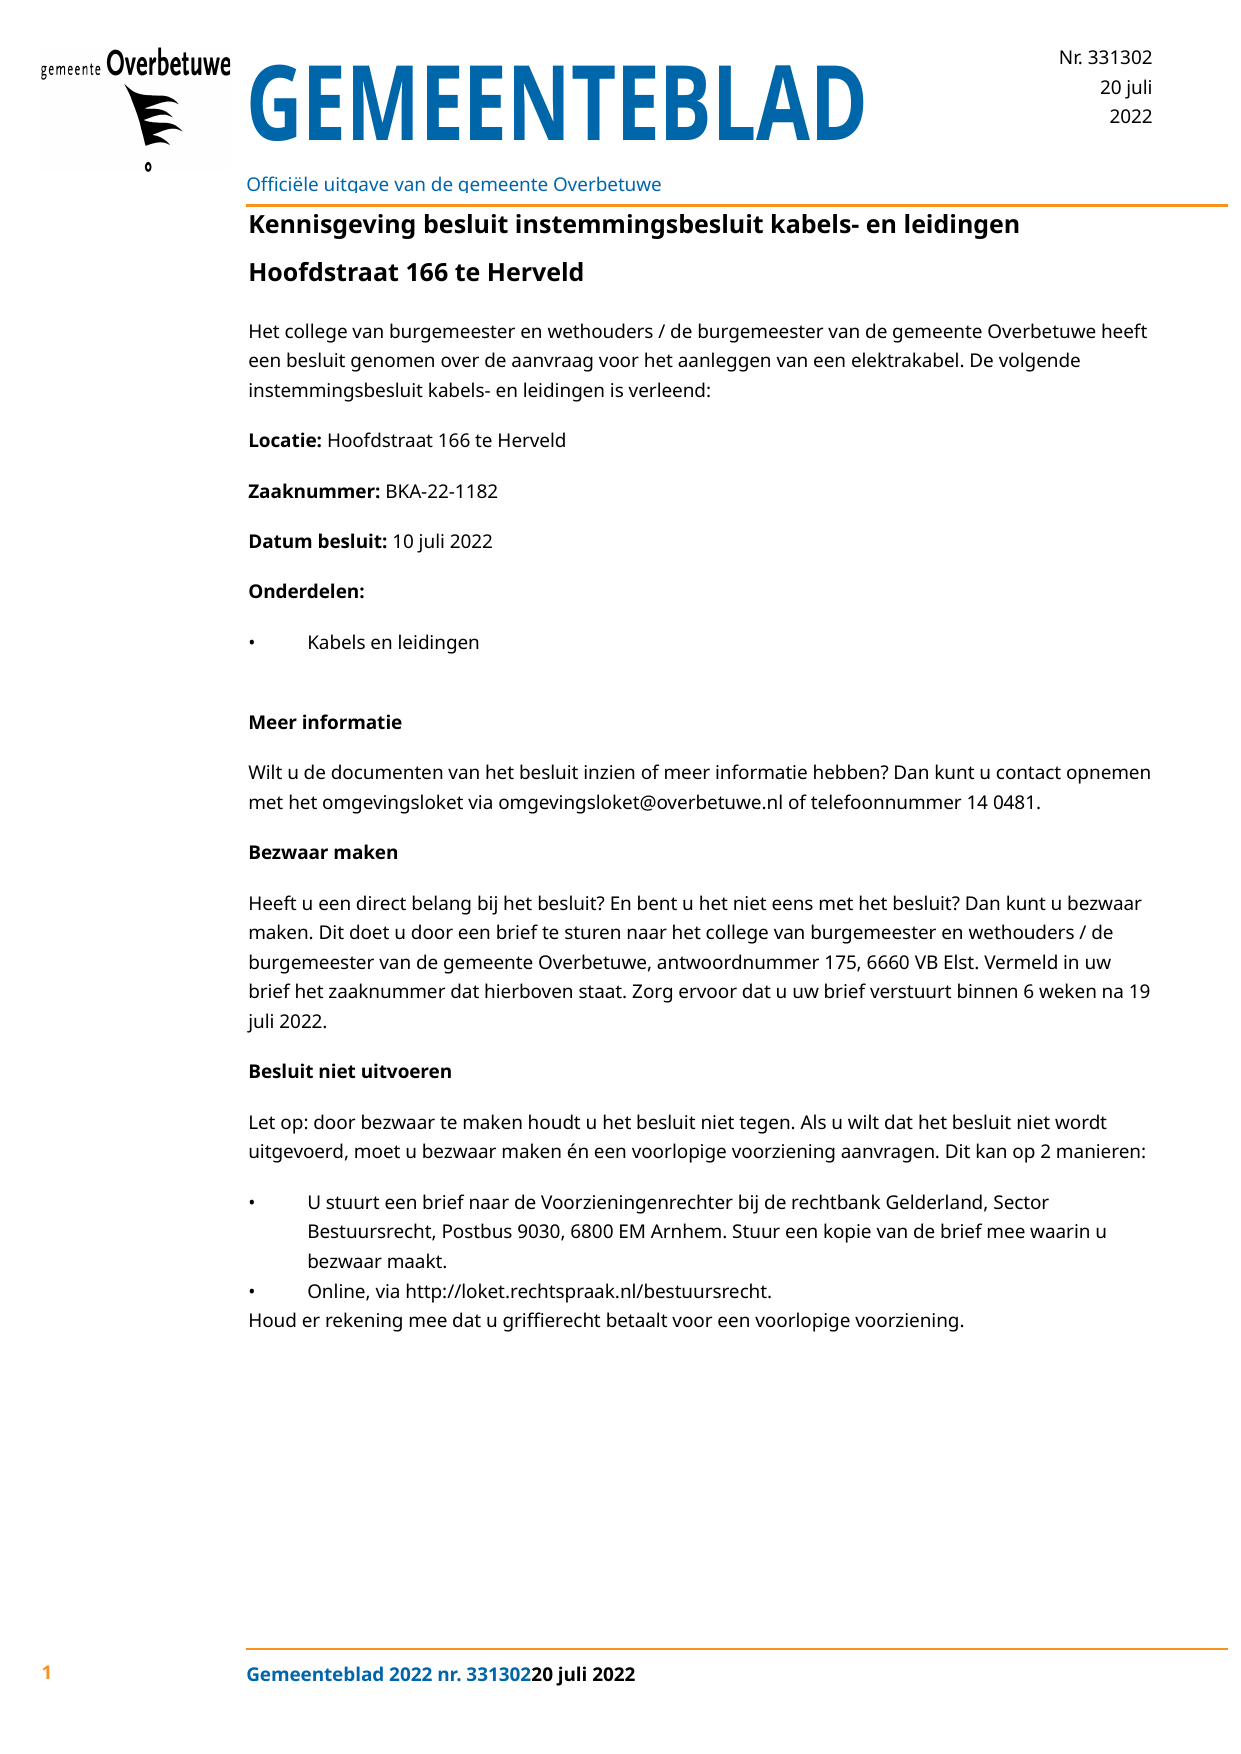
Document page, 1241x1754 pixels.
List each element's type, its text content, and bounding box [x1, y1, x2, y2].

text Datum besluit: 10 juli 2022 [248, 528, 1152, 554]
text Let op: door bezwaar te maken houdt u het besluit niet tegen. Als u wilt dat het besluit niet wordt uitgevoerd, moet u bezwaar maken én een voorlopige voorziening aanvragen. Dit kan op 2 manieren: [248, 1109, 1152, 1164]
text Besluit niet uitvoeren [248, 1059, 1152, 1084]
text Het college van burgemeester en wethouders / de burgemeester van de gemeente Overbetuwe heeft een besluit genomen over de aanvraag voor het aanleggen van een elektrakabel. De volgende instemmingsbesluit kabels- en leidingen is verleend: [248, 318, 1152, 403]
text Bezwaar maken [248, 839, 1152, 865]
text Houd er rekening mee dat u griffierecht betaalt voor een voorlopige voorziening. [248, 1307, 1152, 1333]
text Heeft u een direct belang bij het besluit? En bent u het niet eens met het besluit? Dan kunt u bezwaar maken. Dit doet u door een brief te sturen naar het college van burgemeester en wethouders / de burgemeester van de gemeente Overbetuwe, antwoordnummer 175, 6660 VB Elst. Vermeld in uw brief het zaaknummer dat hierboven staat. Zorg ervoor dat u uw brief verstuurt binnen 6 weken na 19 juli 2022. [248, 890, 1152, 1034]
list U stuurt een brief naar de Voorzieningenrechter bij de rechtbank Gelderland, Sector Bestuursrecht, Postbus 9030, 6800 EM Arnhem. Stuur een kopie van de brief mee waarin u bezwaar maakt. [248, 1189, 1152, 1274]
list Online, via http://loket.rechtspraak.nl/bestuursrecht. [248, 1278, 1152, 1304]
picture [41, 47, 231, 172]
text Wilt u de documenten van het besluit inzien of meer informatie hebben? Dan kunt u contact opnemen met het omgevingsloket via omgevingsloket@overbetuwe.nl of telefoonnummer 14 0481. [248, 759, 1152, 815]
text Meer informatie [248, 709, 1152, 735]
text Locatie: Hoofdstraat 166 te Herveld [248, 427, 1152, 453]
text Zaaknummer: BKA-22-1182 [248, 478, 1152, 504]
text Kennisgeving besluit instemmingsbesluit kabels- en leidingen Hoofdstraat 166 te Herveld [248, 207, 1152, 288]
text Onderdelen: [248, 579, 1152, 604]
list Kabels en leidingen [248, 629, 1152, 655]
